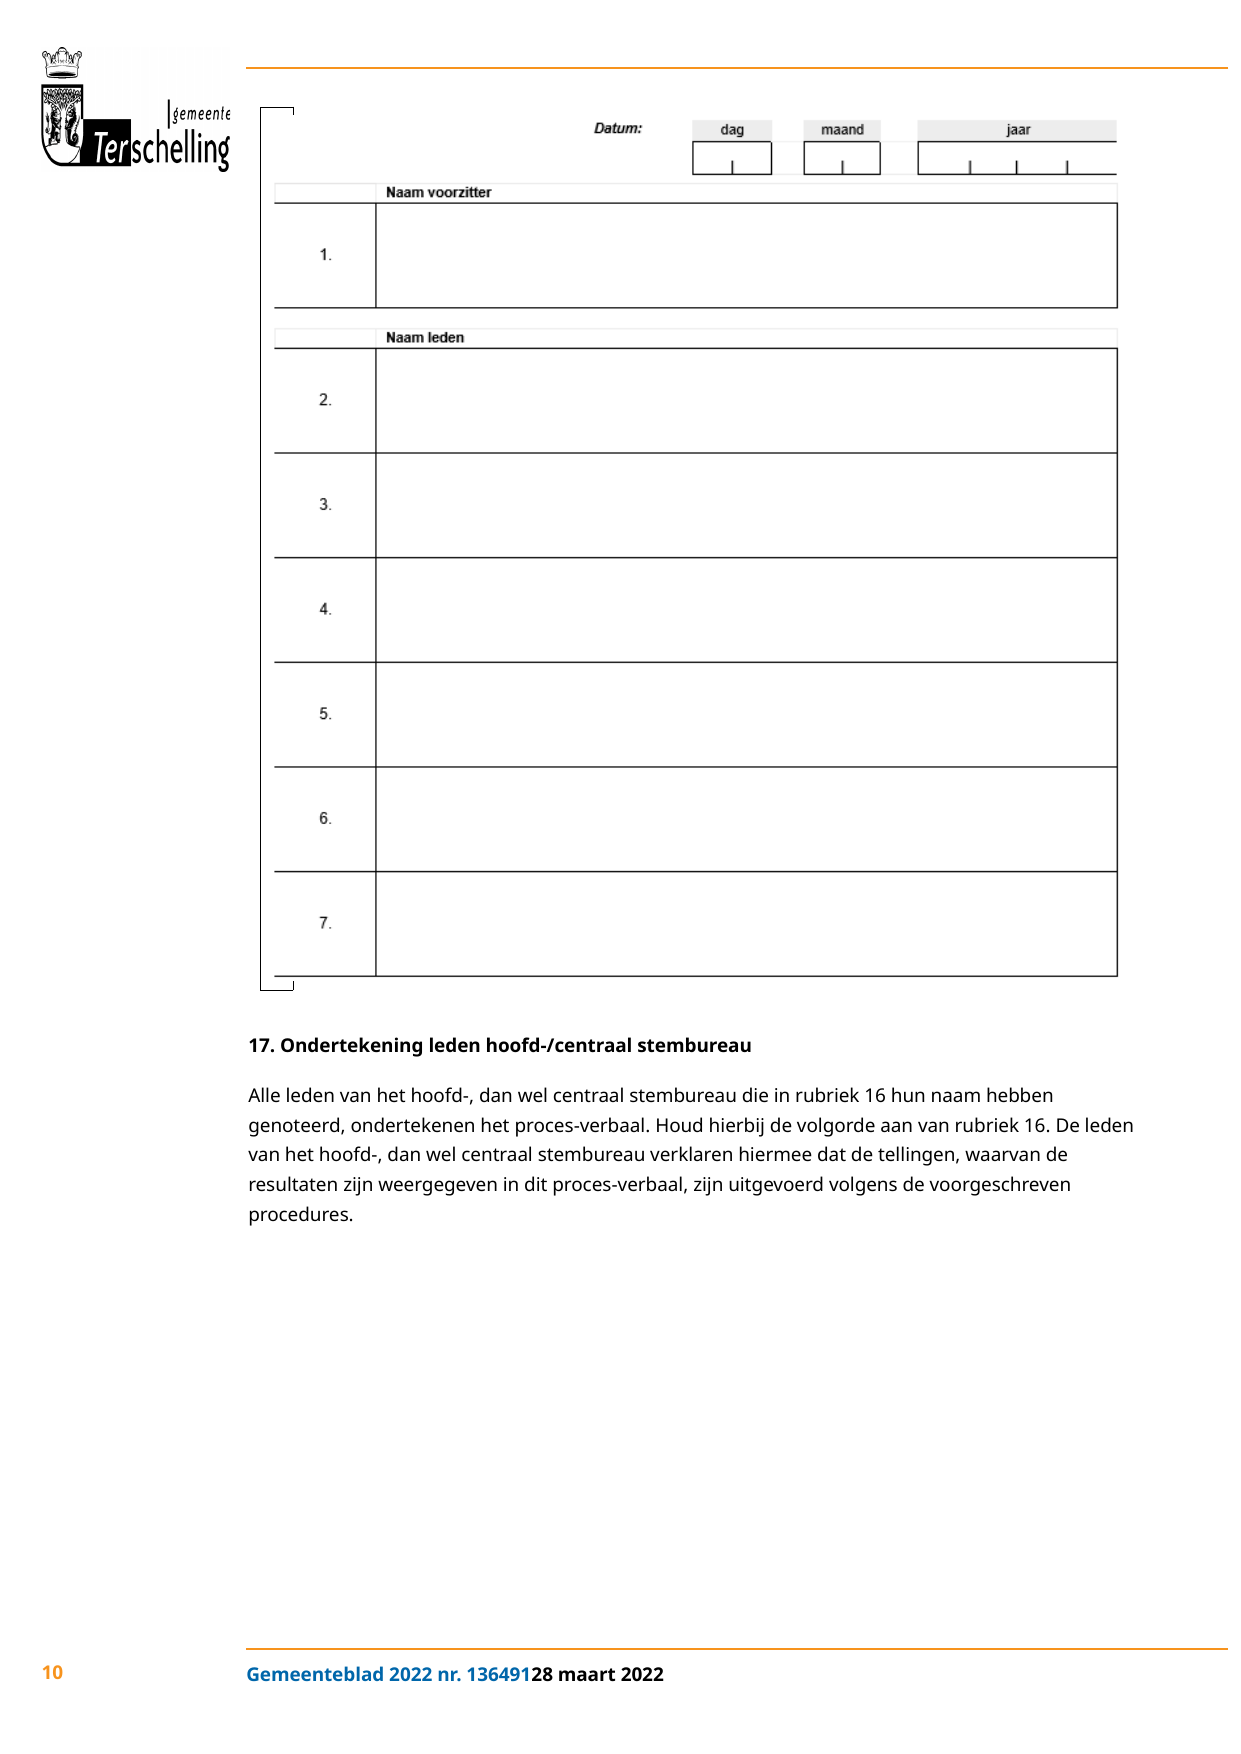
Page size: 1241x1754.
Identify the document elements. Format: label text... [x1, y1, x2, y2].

text 17. Ondertekening leden hoofd-/centraal stembureau [248, 1032, 1152, 1058]
picture [268, 115, 1125, 981]
picture [41, 47, 231, 172]
text Alle leden van het hoofd-, dan wel centraal stembureau die in rubriek 16 hun naam hebben genoteerd, ondertekenen het proces‑verbaal. Houd hierbij de volgorde aan van rubriek 16. De leden van het hoofd-, dan wel centraal stembureau verklaren hiermee dat de tellingen, waarvan de resultaten zijn weergegeven in dit proces‑verbaal, zijn uitgevoerd volgens de voorgeschreven procedures. [248, 1082, 1152, 1226]
